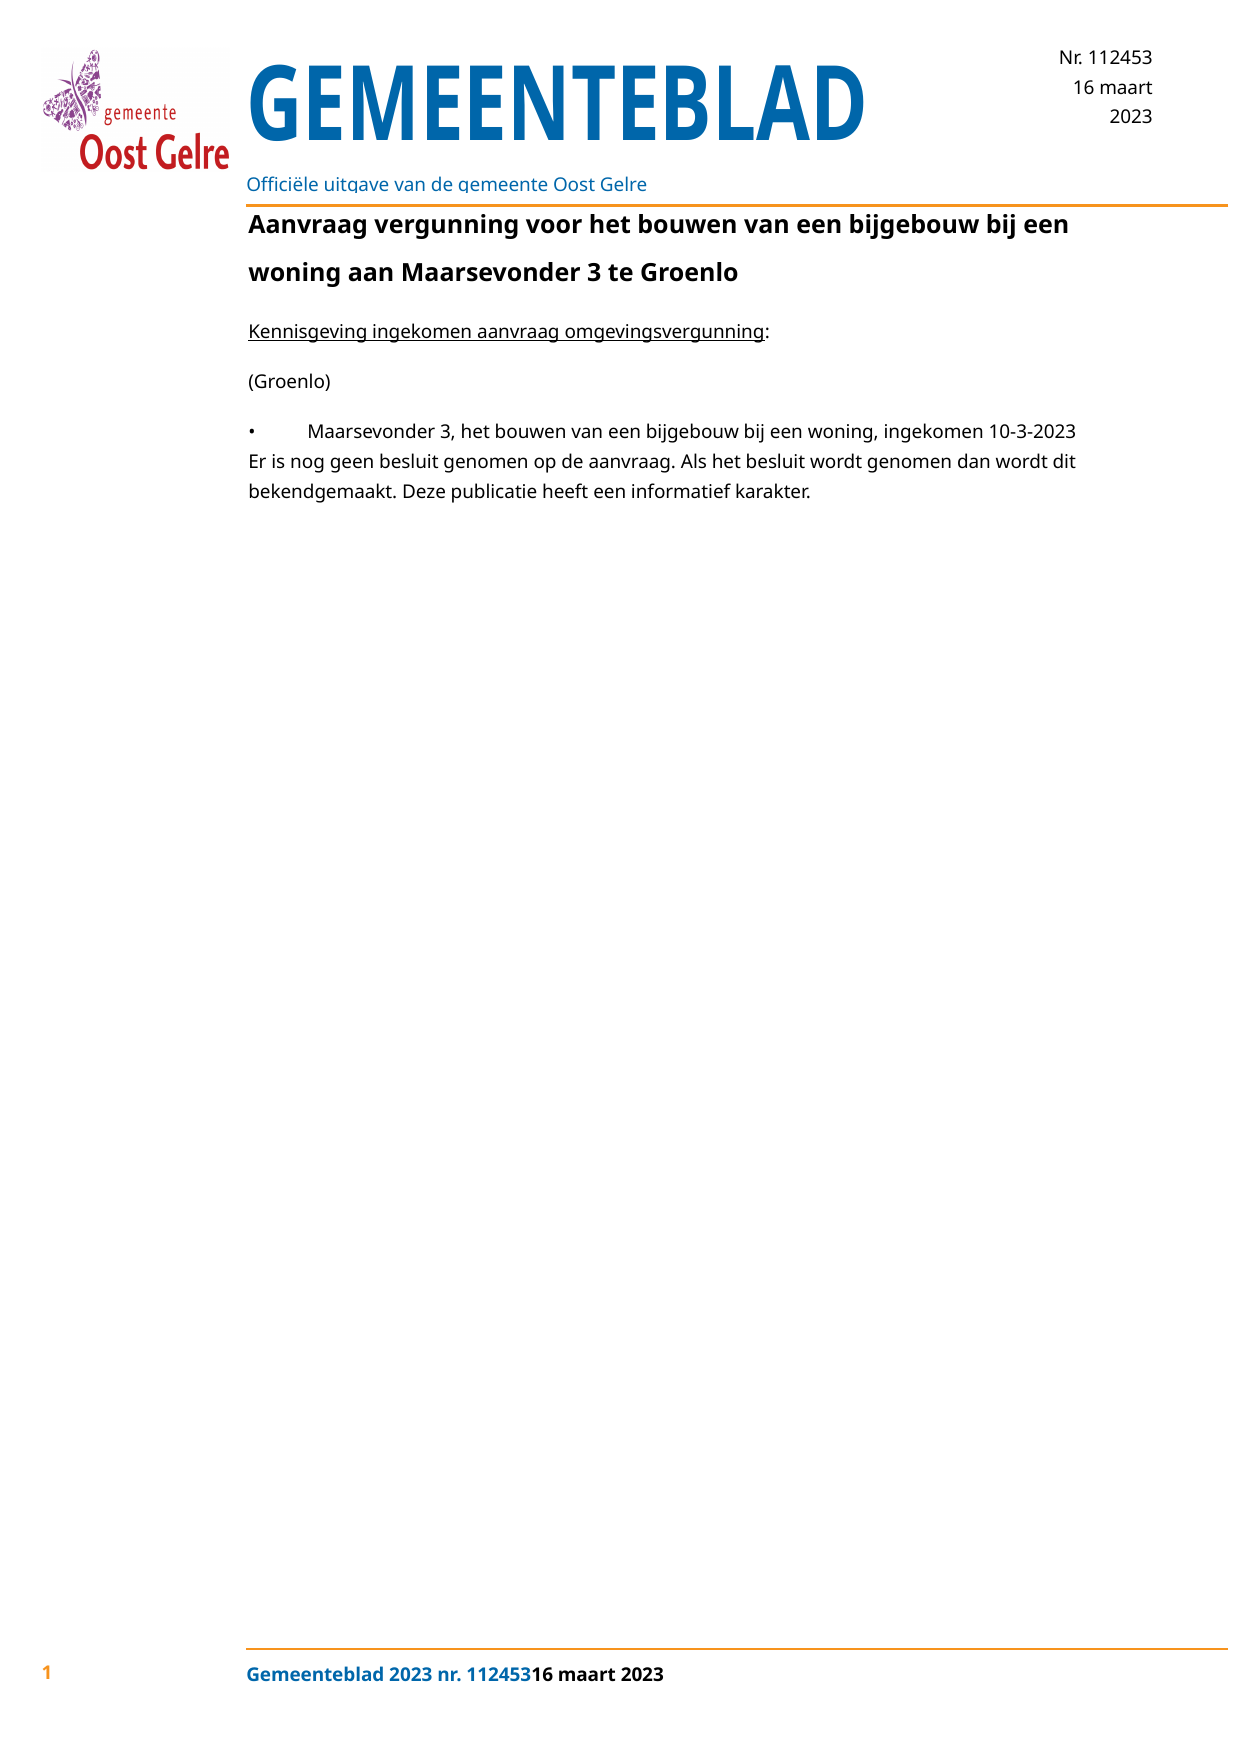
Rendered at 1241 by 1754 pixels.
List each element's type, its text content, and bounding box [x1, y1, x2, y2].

picture [41, 47, 231, 172]
text Er is nog geen besluit genomen op de aanvraag. Als het besluit wordt genomen dan wordt dit bekendgemaakt. Deze publicatie heeft een informatief karakter. [248, 448, 1152, 504]
list Maarsevonder 3, het bouwen van een bijgebouw bij een woning, ingekomen 10-3-2023 [248, 419, 1152, 444]
text (Groenlo) [248, 368, 1152, 394]
text Aanvraag vergunning voor het bouwen van een bijgebouw bij een woning aan Maarsevonder 3 te Groenlo [248, 207, 1152, 288]
text Kennisgeving ingekomen aanvraag omgevingsvergunning: [248, 318, 1152, 344]
